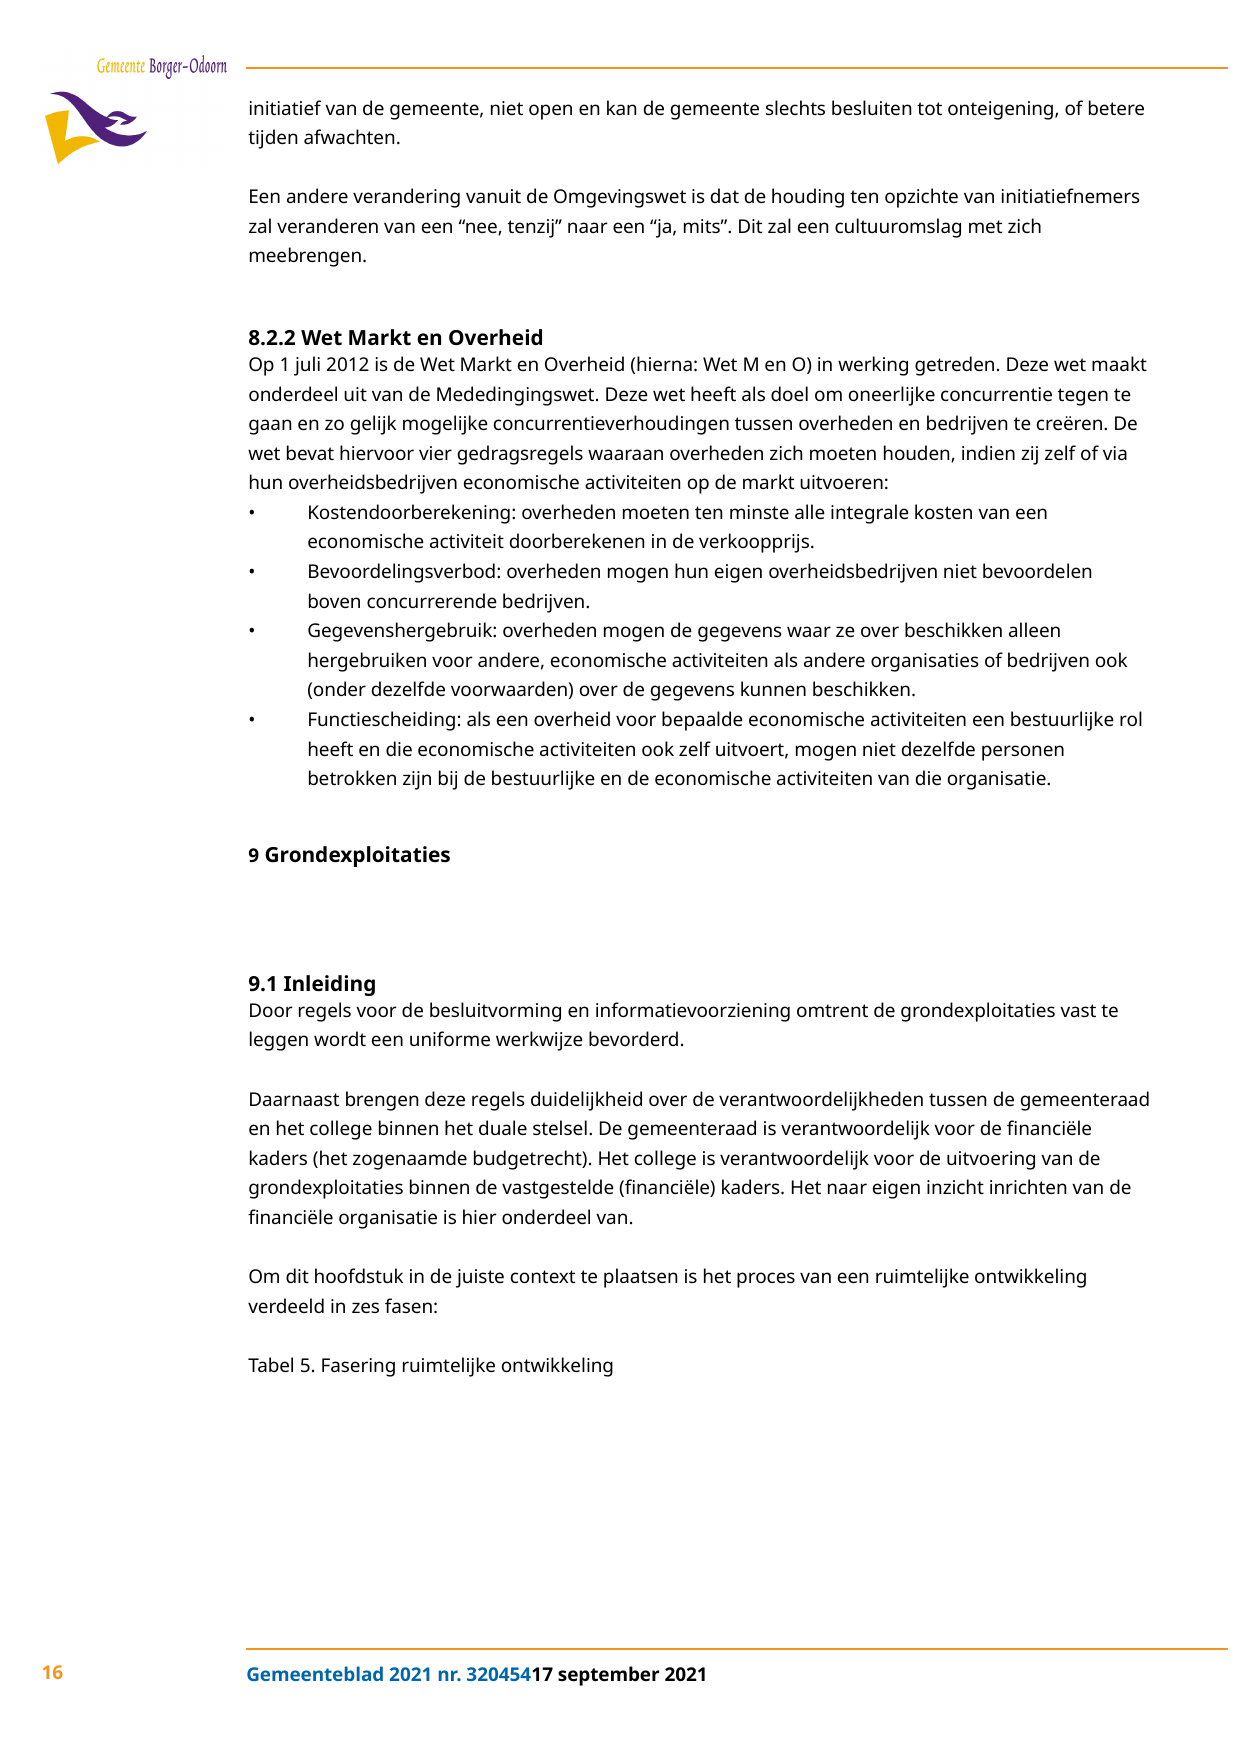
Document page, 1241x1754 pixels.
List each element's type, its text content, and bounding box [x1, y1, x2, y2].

text Om dit hoofdstuk in de juiste context te plaatsen is het proces van een ruimtelijke ontwikkeling verdeeld in zes fasen: [248, 1263, 1152, 1319]
list Gegevenshergebruik: overheden mogen de gegevens waar ze over beschikken alleen hergebruiken voor andere, economische activiteiten als andere organisaties of bedrijven ook (onder dezelfde voorwaarden) over de gegevens kunnen beschikken. [248, 617, 1152, 702]
text Door regels voor de besluitvorming en informatievoorziening omtrent de grondexploitaties vast te leggen wordt een uniforme werkwijze bevorderd. [248, 997, 1152, 1052]
list Bevoordelingsverbod: overheden mogen hun eigen overheidsbedrijven niet bevoordelen boven concurrerende bedrijven. [248, 558, 1152, 613]
text 9.1 Inleiding [248, 969, 1152, 997]
text Tabel 5. Fasering ruimtelijke ontwikkeling [248, 1352, 1152, 1378]
text 8.2.2 Wet Markt en Overheid [248, 323, 1152, 351]
text 9 Grondexploitaties [248, 841, 1152, 869]
list Functiescheiding: als een overheid voor bepaalde economische activiteiten een bestuurlijke rol heeft en die economische activiteiten ook zelf uitvoert, mogen niet dezelfde personen betrokken zijn bij de bestuurlijke en de economische activiteiten van die organisatie. [248, 706, 1152, 791]
text initiatief van de gemeente, niet open en kan de gemeente slechts besluiten tot onteigening, of betere tijden afwachten. [248, 95, 1152, 150]
picture [41, 47, 231, 172]
text Daarnaast brengen deze regels duidelijkheid over de verantwoordelijkheden tussen de gemeenteraad en het college binnen het duale stelsel. De gemeenteraad is verantwoordelijk voor de financiële kaders (het zogenaamde budgetrecht). Het college is verantwoordelijk voor de uitvoering van de grondexploitaties binnen de vastgestelde (financiële) kaders. Het naar eigen inzicht inrichten van de financiële organisatie is hier onderdeel van. [248, 1086, 1152, 1230]
text Een andere verandering vanuit de Omgevingswet is dat de houding ten opzichte van initiatiefnemers zal veranderen van een “nee, tenzij” naar een “ja, mits”. Dit zal een cultuuromslag met zich meebrengen. [248, 183, 1152, 268]
text Op 1 juli 2012 is de Wet Markt en Overheid (hierna: Wet M en O) in werking getreden. Deze wet maakt onderdeel uit van de Mededingingswet. Deze wet heeft als doel om oneerlijke concurrentie tegen te gaan en zo gelijk mogelijke concurrentieverhoudingen tussen overheden en bedrijven te creëren. De wet bevat hiervoor vier gedragsregels waaraan overheden zich moeten houden, indien zij zelf of via hun overheidsbedrijven economische activiteiten op de markt uitvoeren: [248, 351, 1152, 495]
list Kostendoorberekening: overheden moeten ten minste alle integrale kosten van een economische activiteit doorberekenen in de verkoopprijs. [248, 499, 1152, 554]
